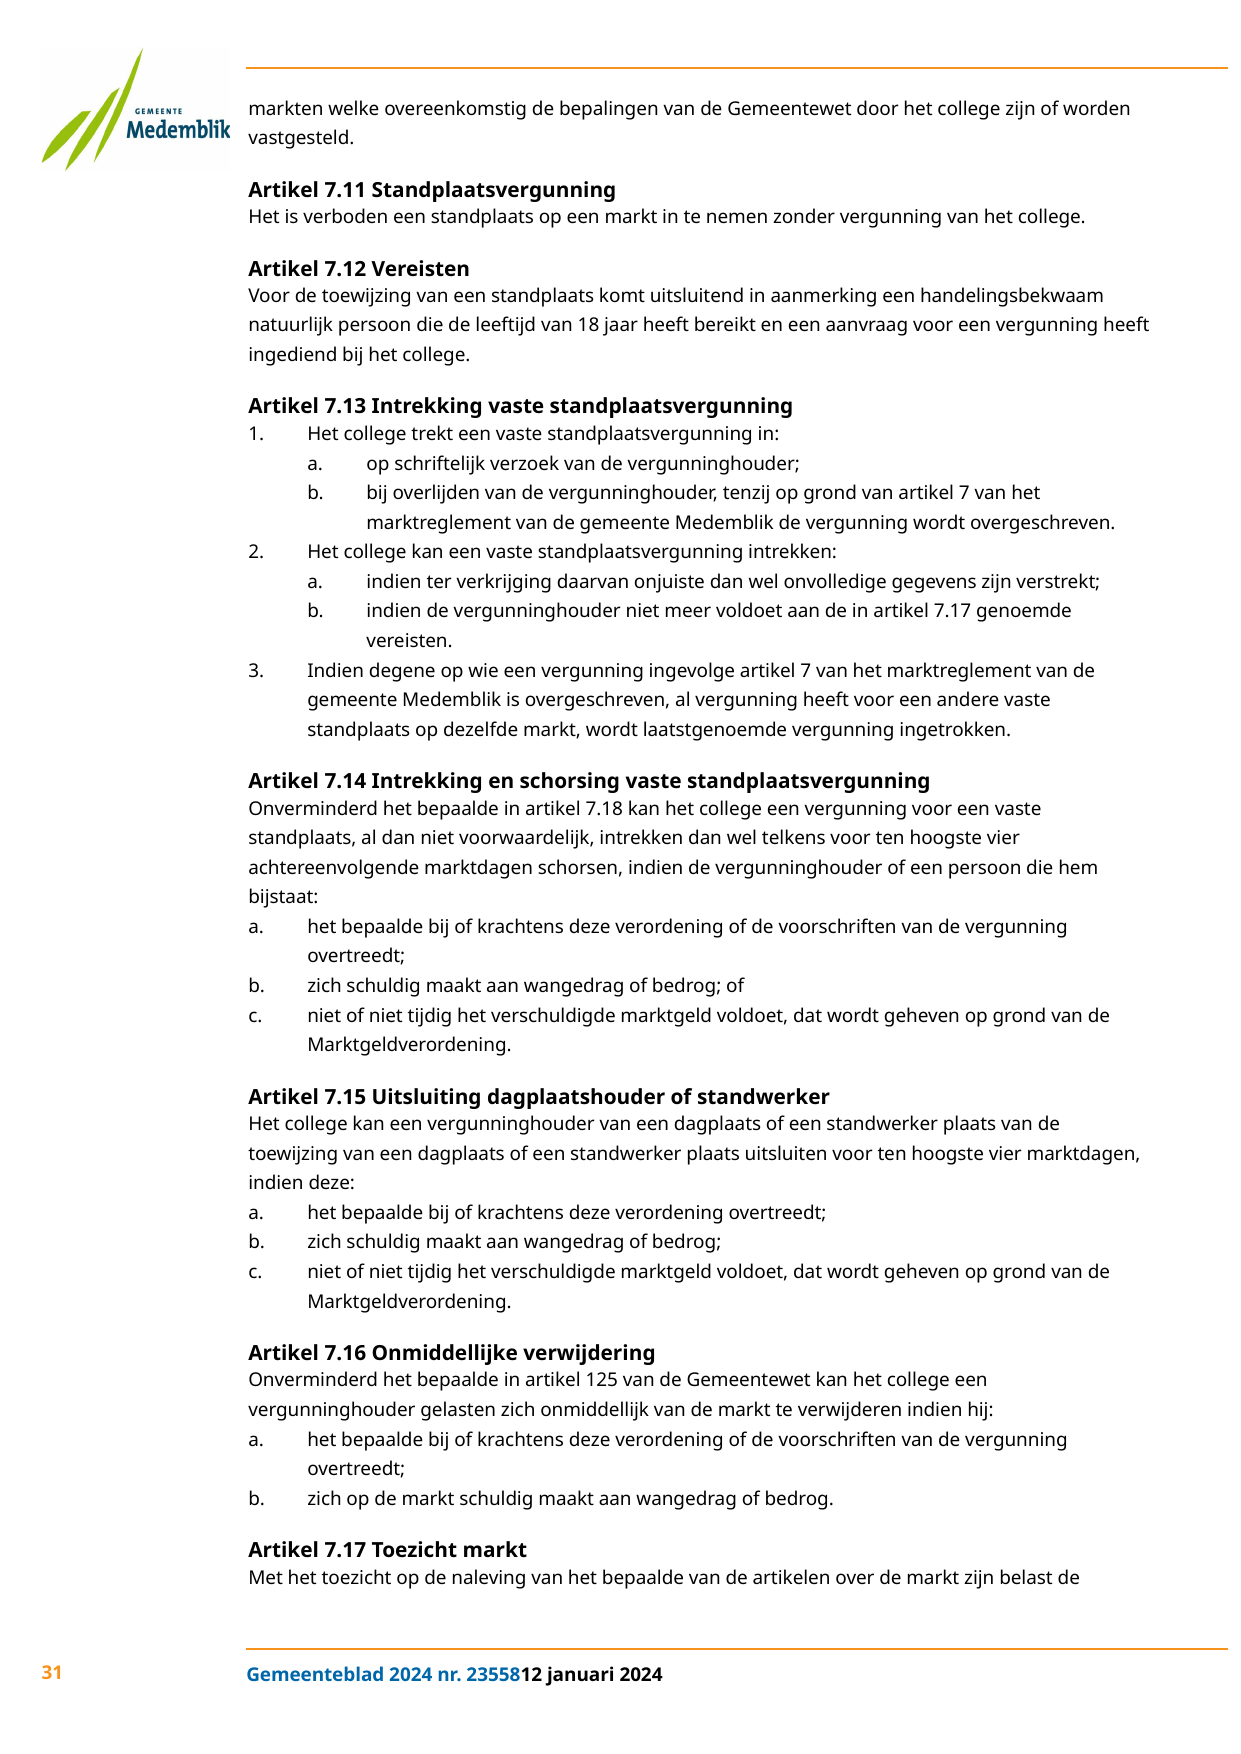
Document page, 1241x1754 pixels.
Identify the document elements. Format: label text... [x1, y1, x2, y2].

list het bepaalde bij of krachtens deze verordening of de voorschriften van de vergunning overtreedt; [248, 913, 1152, 968]
list zich schuldig maakt aan wangedrag of bedrog; [248, 1229, 1152, 1254]
text Het is verboden een standplaats op een markt in te nemen zonder vergunning van het college. [248, 203, 1152, 229]
list Indien degene op wie een vergunning ingevolge artikel 7 van het marktreglement van de gemeente Medemblik is overgeschreven, al vergunning heeft voor een andere vaste standplaats op dezelfde markt, wordt laatstgenoemde vergunning ingetrokken. [248, 657, 1152, 742]
list Het college kan een vaste standplaatsvergunning intrekken: [248, 538, 1152, 564]
list zich op de markt schuldig maakt aan wangedrag of bedrog. [248, 1485, 1152, 1511]
text Voor de toewijzing van een standplaats komt uitsluitend in aanmerking een handelingsbekwaam natuurlijk persoon die de leeftijd van 18 jaar heeft bereikt en een aanvraag voor een vergunning heeft ingediend bij het college. [248, 282, 1152, 367]
text Artikel 7.14 Intrekking en schorsing vaste standplaatsvergunning [248, 766, 1152, 795]
text Onverminderd het bepaalde in artikel 7.18 kan het college een vergunning voor een vaste standplaats, al dan niet voorwaardelijk, intrekken dan wel telkens voor ten hoogste vier achtereenvolgende marktdagen schorsen, indien de vergunninghouder of een persoon die hem bijstaat: [248, 795, 1152, 909]
text Artikel 7.11 Standplaatsvergunning [248, 175, 1152, 203]
list indien ter verkrijging daarvan onjuiste dan wel onvolledige gegevens zijn verstrekt; [307, 568, 1152, 594]
list het bepaalde bij of krachtens deze verordening of de voorschriften van de vergunning overtreedt; [248, 1426, 1152, 1481]
list het bepaalde bij of krachtens deze verordening overtreedt; [248, 1199, 1152, 1225]
list zich schuldig maakt aan wangedrag of bedrog; of [248, 972, 1152, 998]
text Met het toezicht op de naleving van het bepaalde van de artikelen over de markt zijn belast de [248, 1564, 1152, 1589]
text Artikel 7.15 Uitsluiting dagplaatshouder of standwerker [248, 1082, 1152, 1110]
picture [41, 47, 231, 172]
list niet of niet tijdig het verschuldigde marktgeld voldoet, dat wordt geheven op grond van de Marktgeldverordening. [248, 1258, 1152, 1313]
text Artikel 7.16 Onmiddellijke verwijdering [248, 1338, 1152, 1367]
list bij overlijden van de vergunninghouder, tenzij op grond van artikel 7 van het marktreglement van de gemeente Medemblik de vergunning wordt overgeschreven. [307, 479, 1152, 534]
text Artikel 7.13 Intrekking vaste standplaatsvergunning [248, 392, 1152, 420]
text Artikel 7.17 Toezicht markt [248, 1535, 1152, 1564]
text Artikel 7.12 Vereisten [248, 254, 1152, 282]
text markten welke overeenkomstig de bepalingen van de Gemeentewet door het college zijn of worden vastgesteld. [248, 95, 1152, 150]
list indien de vergunninghouder niet meer voldoet aan de in artikel 7.17 genoemde vereisten. [307, 598, 1152, 653]
list Het college trekt een vaste standplaatsvergunning in: [248, 420, 1152, 446]
list op schriftelijk verzoek van de vergunninghouder; [307, 450, 1152, 475]
text Het college kan een vergunninghouder van een dagplaats of een standwerker plaats van de toewijzing van een dagplaats of een standwerker plaats uitsluiten voor ten hoogste vier marktdagen, indien deze: [248, 1110, 1152, 1195]
list niet of niet tijdig het verschuldigde marktgeld voldoet, dat wordt geheven op grond van de Marktgeldverordening. [248, 1002, 1152, 1057]
text Onverminderd het bepaalde in artikel 125 van de Gemeentewet kan het college een vergunninghouder gelasten zich onmiddellijk van de markt te verwijderen indien hij: [248, 1367, 1152, 1422]
